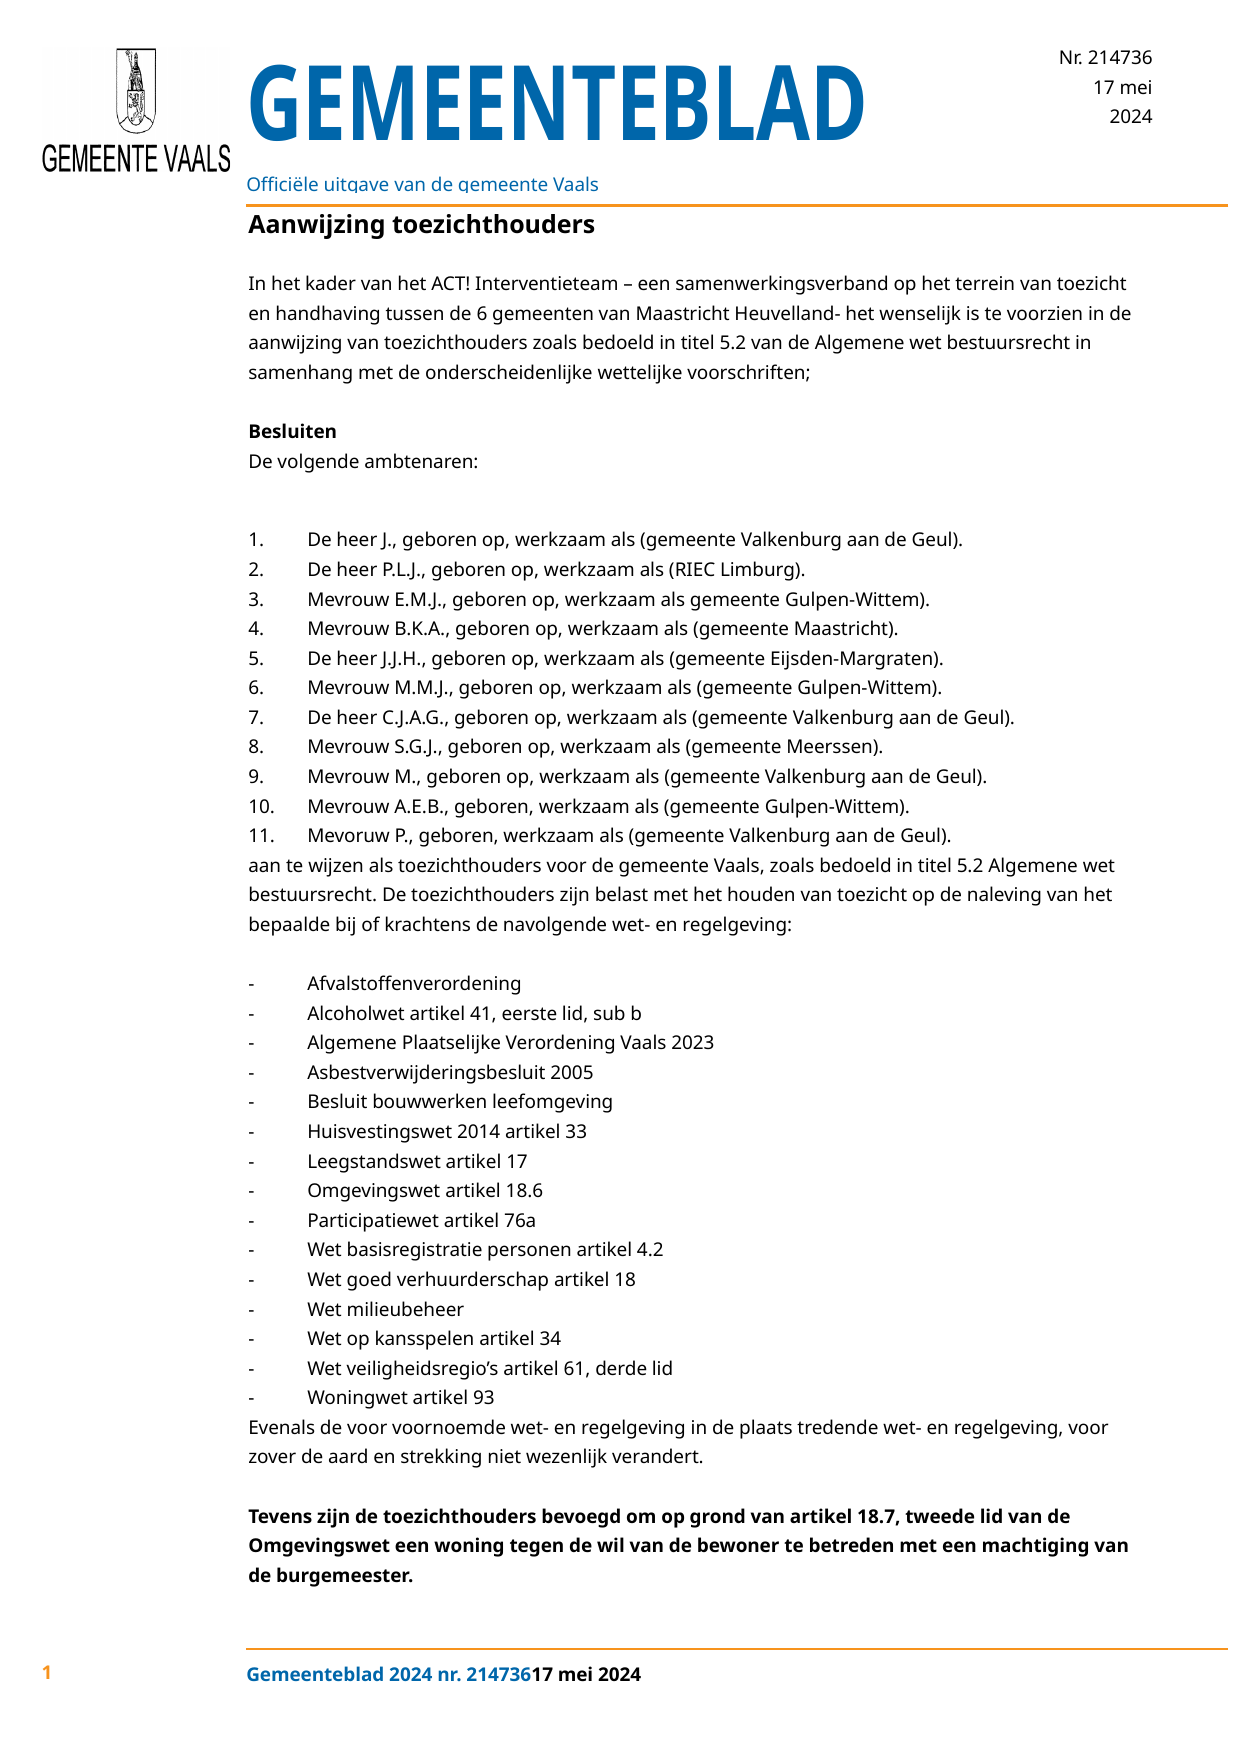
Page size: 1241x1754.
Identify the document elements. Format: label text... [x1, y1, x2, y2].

list Besluit bouwwerken leefomgeving [248, 1089, 1152, 1114]
list De heer C.J.A.G., geboren op, werkzaam als (gemeente Valkenburg aan de Geul). [248, 704, 1152, 730]
list Afvalstoffenverordening [248, 970, 1152, 996]
list Woningwet artikel 93 [248, 1384, 1152, 1410]
list Wet op kansspelen artikel 34 [248, 1325, 1152, 1351]
text Evenals de voor voornoemde wet- en regelgeving in de plaats tredende wet- en regelgeving, voor zover de aard en strekking niet wezenlijk verandert. [248, 1414, 1152, 1469]
list Wet basisregistratie personen artikel 4.2 [248, 1237, 1152, 1262]
list Wet veiligheidsregio’s artikel 61, derde lid [248, 1355, 1152, 1381]
list Mevrouw A.E.B., geboren, werkzaam als (gemeente Gulpen-Wittem). [248, 793, 1152, 819]
text De volgende ambtenaren: [248, 448, 1152, 473]
text aan te wijzen als toezichthouders voor de gemeente Vaals, zoals bedoeld in titel 5.2 Algemene wet bestuursrecht. De toezichthouders zijn belast met het houden van toezicht op de naleving van het bepaalde bij of krachtens de navolgende wet- en regelgeving: [248, 852, 1152, 937]
list Huisvestingswet 2014 artikel 33 [248, 1118, 1152, 1144]
list De heer J., geboren op, werkzaam als (gemeente Valkenburg aan de Geul). [248, 527, 1152, 552]
list Leegstandswet artikel 17 [248, 1148, 1152, 1174]
list Asbestverwijderingsbesluit 2005 [248, 1059, 1152, 1085]
text In het kader van het ACT! Interventieteam – een samenwerkingsverband op het terrein van toezicht en handhaving tussen de 6 gemeenten van Maastricht Heuvelland- het wenselijk is te voorzien in de aanwijzing van toezichthouders zoals bedoeld in titel 5.2 van de Algemene wet bestuursrecht in samenhang met de onderscheidenlijke wettelijke voorschriften; [248, 270, 1152, 385]
text Aanwijzing toezichthouders [248, 207, 1152, 241]
picture [41, 47, 231, 172]
list Mevrouw M.M.J., geboren op, werkzaam als (gemeente Gulpen-Wittem). [248, 674, 1152, 700]
list Omgevingswet artikel 18.6 [248, 1177, 1152, 1203]
list Wet goed verhuurderschap artikel 18 [248, 1266, 1152, 1292]
list Mevrouw S.G.J., geboren op, werkzaam als (gemeente Meerssen). [248, 734, 1152, 759]
text Tevens zijn de toezichthouders bevoegd om op grond van artikel 18.7, tweede lid van de Omgevingswet een woning tegen de wil van de bewoner te betreden met een machtiging van de burgemeester. [248, 1503, 1152, 1588]
list Mevoruw P., geboren, werkzaam als (gemeente Valkenburg aan de Geul). [248, 822, 1152, 848]
list Algemene Plaatselijke Verordening Vaals 2023 [248, 1029, 1152, 1055]
list Participatiewet artikel 76a [248, 1207, 1152, 1233]
list Alcoholwet artikel 41, eerste lid, sub b [248, 1000, 1152, 1026]
list De heer P.L.J., geboren op, werkzaam als (RIEC Limburg). [248, 556, 1152, 582]
list Wet milieubeheer [248, 1296, 1152, 1322]
text Besluiten [248, 418, 1152, 444]
list Mevrouw M., geboren op, werkzaam als (gemeente Valkenburg aan de Geul). [248, 763, 1152, 789]
list De heer J.J.H., geboren op, werkzaam als (gemeente Eijsden-Margraten). [248, 645, 1152, 671]
list Mevrouw B.K.A., geboren op, werkzaam als (gemeente Maastricht). [248, 615, 1152, 641]
list Mevrouw E.M.J., geboren op, werkzaam als gemeente Gulpen-Wittem). [248, 586, 1152, 612]
